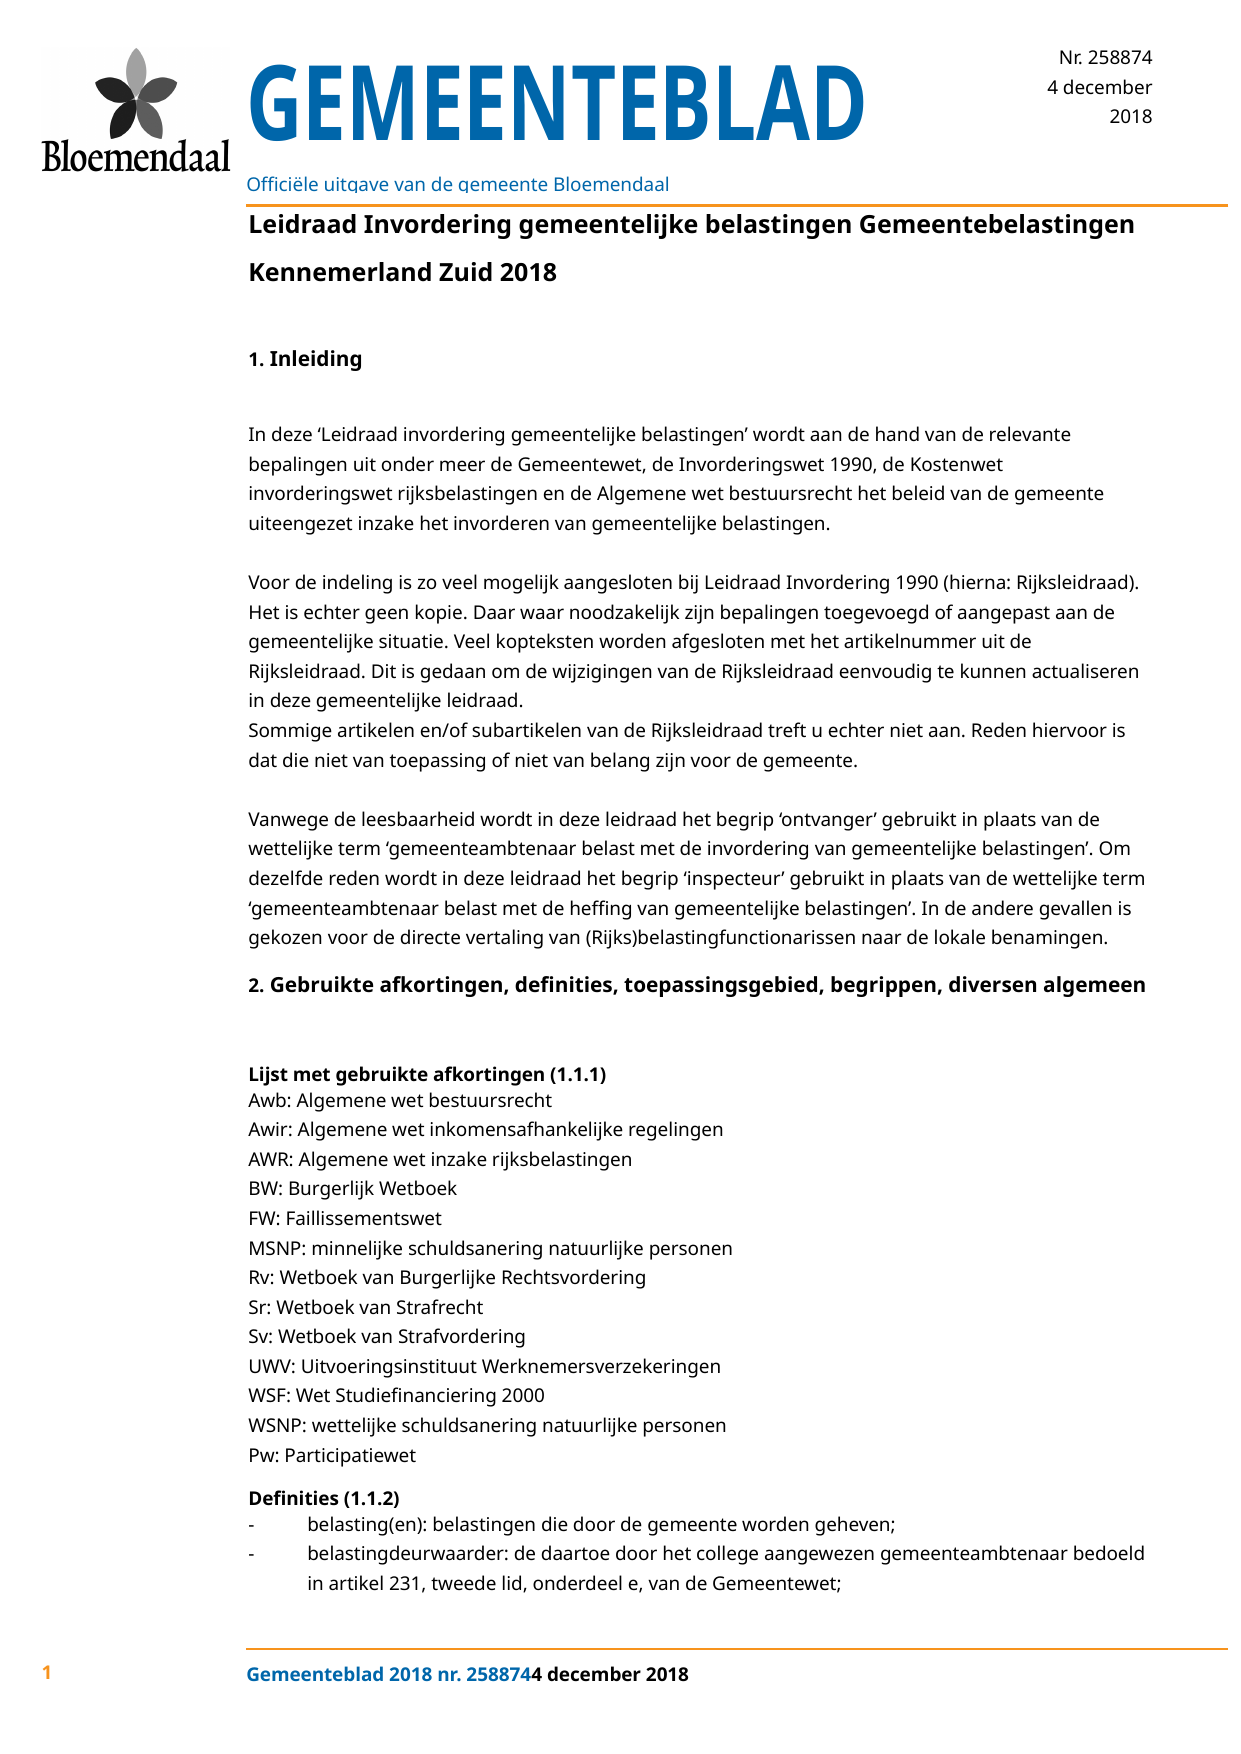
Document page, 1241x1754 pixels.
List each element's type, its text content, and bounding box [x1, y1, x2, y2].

text Leidraad Invordering gemeentelijke belastingen Gemeentebelastingen Kennemerland Zuid 2018 [248, 207, 1152, 288]
text Sommige artikelen en/of subartikelen van de Rijksleidraad treft u echter niet aan. Reden hiervoor is dat die niet van toepassing of niet van belang zijn voor de gemeente. [248, 717, 1152, 772]
text FW: Faillissementswet [248, 1205, 1152, 1231]
text Awb: Algemene wet bestuursrecht [248, 1087, 1152, 1113]
text Sr: Wetboek van Strafrecht [248, 1294, 1152, 1320]
text Lijst met gebruikte afkortingen (1.1.1) [248, 1061, 1152, 1087]
text WSF: Wet Studiefinanciering 2000 [248, 1383, 1152, 1408]
text Pw: Participatiewet [248, 1442, 1152, 1468]
text WSNP: wettelijke schuldsanering natuurlijke personen [248, 1412, 1152, 1438]
text Awir: Algemene wet inkomensafhankelijke regelingen [248, 1116, 1152, 1142]
list belastingdeurwaarder: de daartoe door het college aangewezen gemeenteambtenaar bedoeld in artikel 231, tweede lid, onderdeel e, van de Gemeentewet; [248, 1540, 1152, 1596]
text Rv: Wetboek van Burgerlijke Rechtsvordering [248, 1264, 1152, 1290]
list belasting(en): belastingen die door de gemeente worden geheven; [248, 1511, 1152, 1536]
text Voor de indeling is zo veel mogelijk aangesloten bij Leidraad Invordering 1990 (hierna: Rijksleidraad). Het is echter geen kopie. Daar waar noodzakelijk zijn bepalingen toegevoegd of aangepast aan de gemeentelijke situatie. Veel kopteksten worden afgesloten met het artikelnummer uit de Rijksleidraad. Dit is gedaan om de wijzigingen van de Rijksleidraad eenvoudig te kunnen actualiseren in deze gemeentelijke leidraad. [248, 569, 1152, 713]
text Vanwege de leesbaarheid wordt in deze leidraad het begrip ‘ontvanger’ gebruikt in plaats van de wettelijke term ‘gemeenteambtenaar belast met de invordering van gemeentelijke belastingen’. Om dezelfde reden wordt in deze leidraad het begrip ‘inspecteur’ gebruikt in plaats van de wettelijke term ‘gemeenteambtenaar belast met de heffing van gemeentelijke belastingen’. In de andere gevallen is gekozen voor de directe vertaling van (Rijks)belastingfunctionarissen naar de lokale benamingen. [248, 806, 1152, 950]
text AWR: Algemene wet inzake rijksbelastingen [248, 1146, 1152, 1172]
text In deze ‘Leidraad invordering gemeentelijke belastingen’ wordt aan de hand van de relevante bepalingen uit onder meer de Gemeentewet, de Invorderingswet 1990, de Kostenwet invorderingswet rijksbelastingen en de Algemene wet bestuursrecht het beleid van de gemeente uiteengezet inzake het invorderen van gemeentelijke belastingen. [248, 421, 1152, 536]
text Definities (1.1.2) [248, 1485, 1152, 1511]
picture [41, 47, 231, 172]
text Sv: Wetboek van Strafvordering [248, 1323, 1152, 1349]
text BW: Burgerlijk Wetboek [248, 1176, 1152, 1201]
text UWV: Uitvoeringsinstituut Werknemersverzekeringen [248, 1353, 1152, 1379]
text 2. Gebruikte afkortingen, definities, toepassingsgebied, begrippen, diversen algemeen [248, 970, 1152, 998]
text 1. Inleiding [248, 344, 1152, 372]
text MSNP: minnelijke schuldsanering natuurlijke personen [248, 1235, 1152, 1261]
